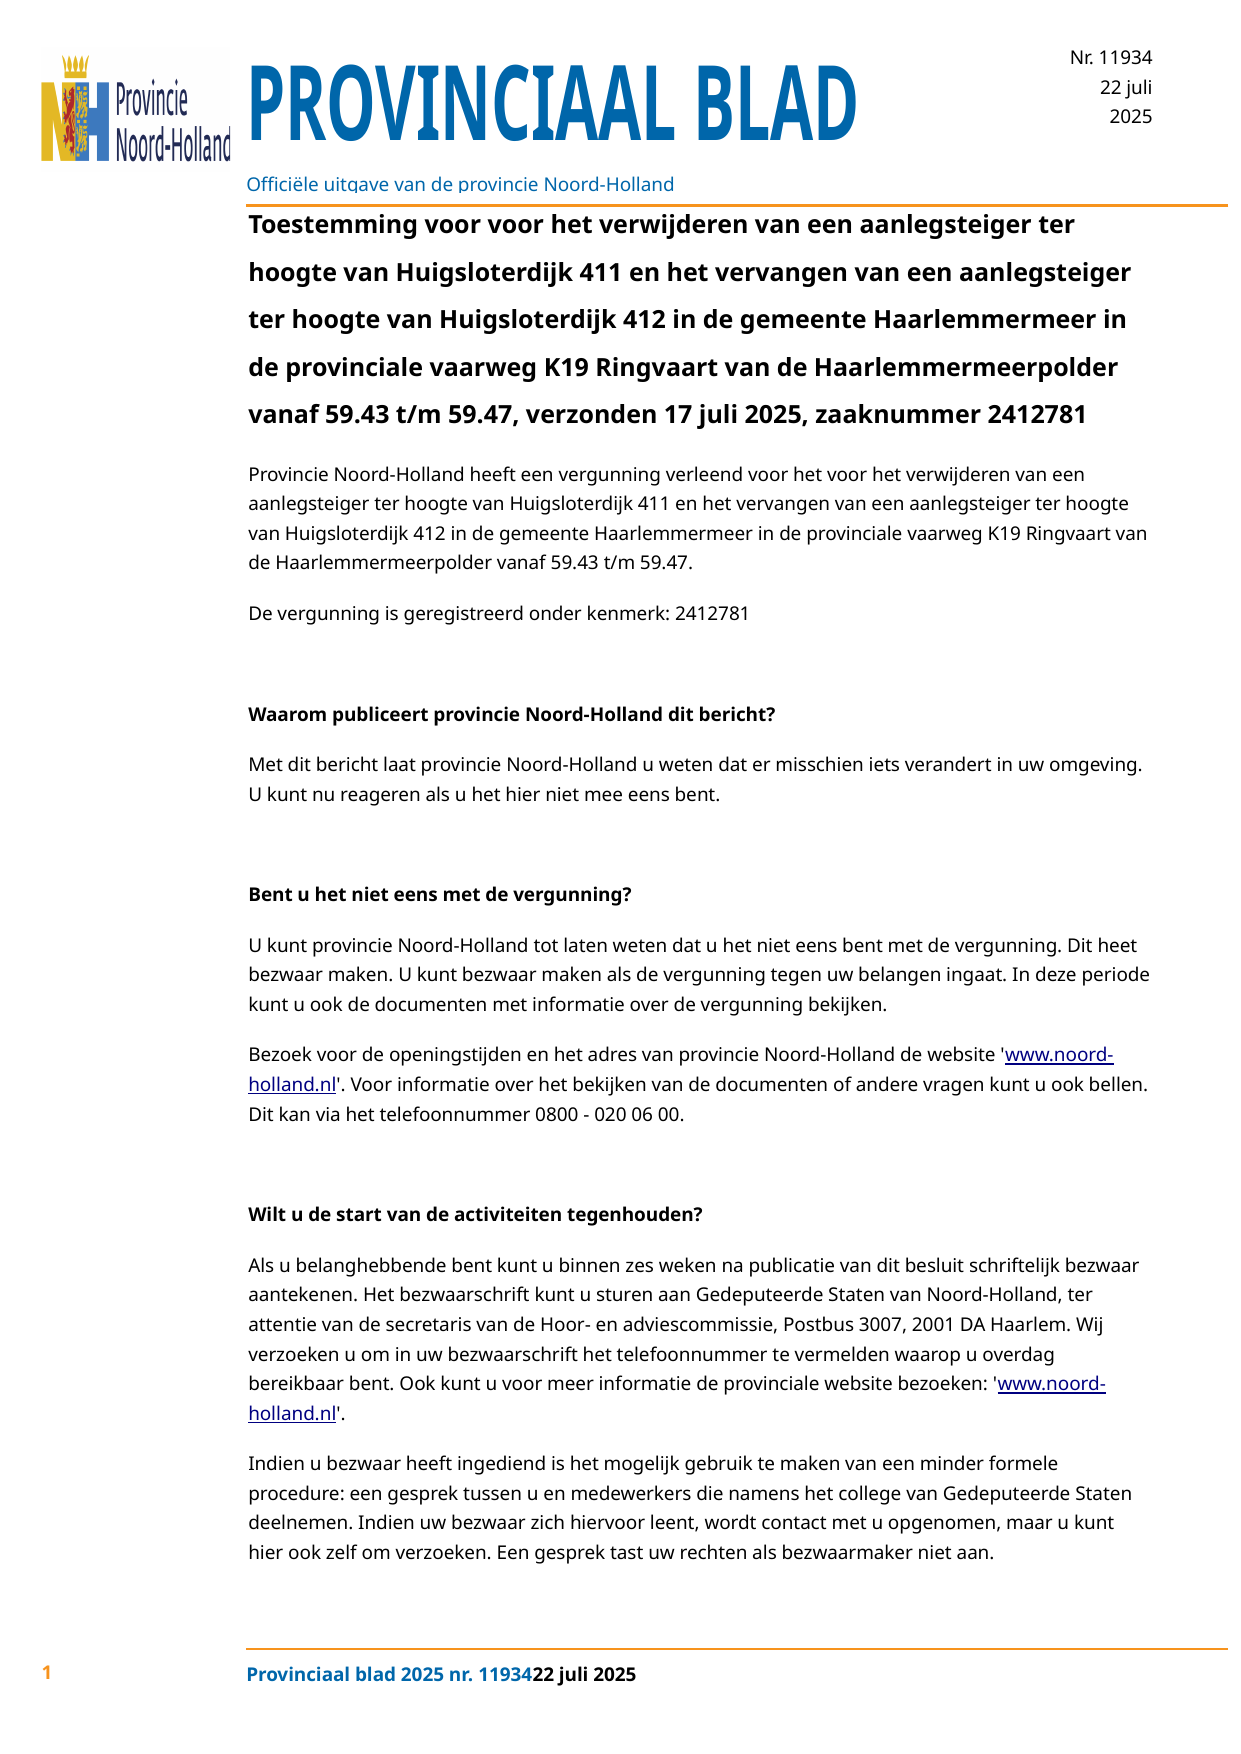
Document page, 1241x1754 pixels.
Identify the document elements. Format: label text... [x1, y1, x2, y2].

text De vergunning is geregistreerd onder kenmerk: 2412781 [248, 600, 1152, 626]
text Als u belanghebbende bent kunt u binnen zes weken na publicatie van dit besluit schriftelijk bezwaar aantekenen. Het bezwaarschrift kunt u sturen aan Gedeputeerde Staten van Noord-Holland, ter attentie van de secretaris van de Hoor- en adviescommissie, Postbus 3007, 2001 DA Haarlem. Wij verzoeken u om in uw bezwaarschrift het telefoonnummer te vermelden waarop u overdag bereikbaar bent. Ook kunt u voor meer informatie de provinciale website bezoeken: 'www.noord-holland.nl'. [248, 1252, 1152, 1426]
text Wilt u de start van de activiteiten tegenhouden? [248, 1202, 1152, 1227]
picture [41, 47, 231, 172]
text Bent u het niet eens met de vergunning? [248, 882, 1152, 907]
text U kunt provincie Noord-Holland tot laten weten dat u het niet eens bent met de vergunning. Dit heet bezwaar maken. U kunt bezwaar maken als de vergunning tegen uw belangen ingaat. In deze periode kunt u ook de documenten met informatie over de vergunning bekijken. [248, 932, 1152, 1017]
text Provincie Noord-Holland heeft een vergunning verleend voor het voor het verwijderen van een aanlegsteiger ter hoogte van Huigsloterdijk 411 en het vervangen van een aanlegsteiger ter hoogte van Huigsloterdijk 412 in de gemeente Haarlemmermeer in de provinciale vaarweg K19 Ringvaart van de Haarlemmermeerpolder vanaf 59.43 t/m 59.47. [248, 461, 1152, 575]
text Toestemming voor voor het verwijderen van een aanlegsteiger ter hoogte van Huigsloterdijk 411 en het vervangen van een aanlegsteiger ter hoogte van Huigsloterdijk 412 in de gemeente Haarlemmermeer in de provinciale vaarweg K19 Ringvaart van de Haarlemmermeerpolder vanaf 59.43 t/m 59.47, verzonden 17 juli 2025, zaaknummer 2412781 [248, 207, 1152, 431]
text Met dit bericht laat provincie Noord-Holland u weten dat er misschien iets verandert in uw omgeving. U kunt nu reageren als u het hier niet mee eens bent. [248, 751, 1152, 806]
text Indien u bezwaar heeft ingediend is het mogelijk gebruik te maken van een minder formele procedure: een gesprek tussen u en medewerkers die namens het college van Gedeputeerde Staten deelnemen. Indien uw bezwaar zich hiervoor leent, wordt contact met u opgenomen, maar u kunt hier ook zelf om verzoeken. Een gesprek tast uw rechten als bezwaarmaker niet aan. [248, 1450, 1152, 1565]
text Bezoek voor de openingstijden en het adres van provincie Noord-Holland de website 'www.noord-holland.nl'. Voor informatie over het bekijken van de documenten of andere vragen kunt u ook bellen. Dit kan via het telefoonnummer 0800 - 020 06 00. [248, 1042, 1152, 1126]
text Waarom publiceert provincie Noord-Holland dit bericht? [248, 701, 1152, 726]
